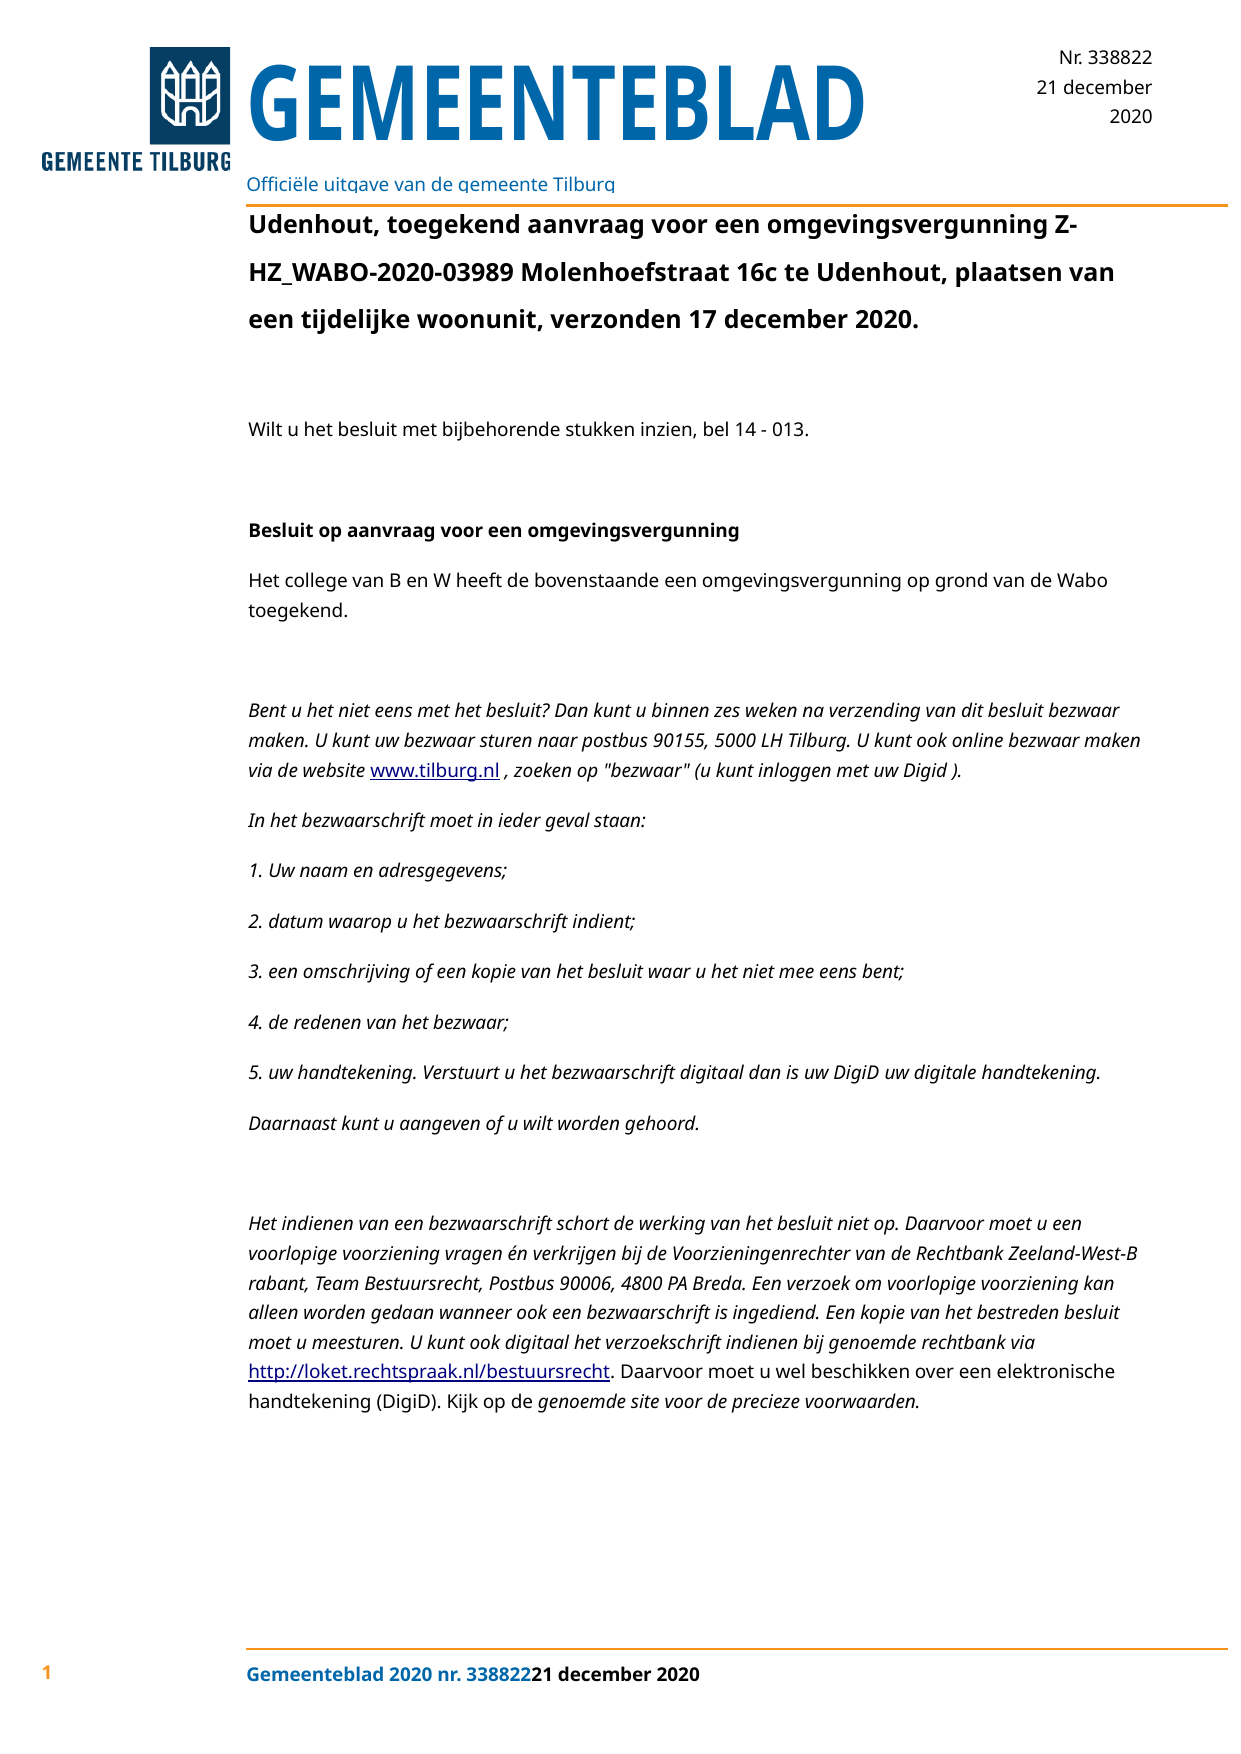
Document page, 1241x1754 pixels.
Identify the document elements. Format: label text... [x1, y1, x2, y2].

text Wilt u het besluit met bijbehorende stukken inzien, bel 14 - 013. [248, 416, 1152, 442]
text Het college van B en W heeft de bovenstaande een omgevingsvergunning op grond van de Wabo toegekend. [248, 567, 1152, 622]
text 2. datum waarop u het bezwaarschrift indient; [248, 908, 1152, 934]
text 4. de redenen van het bezwaar; [248, 1009, 1152, 1034]
text Udenhout, toegekend aanvraag voor een omgevingsvergunning Z-HZ_WABO-2020-03989 Molenhoefstraat 16c te Udenhout, plaatsen van een tijdelijke woonunit, verzonden 17 december 2020. [248, 207, 1152, 336]
text Besluit op aanvraag voor een omgevingsvergunning [248, 517, 1152, 542]
text 3. een omschrijving of een kopie van het besluit waar u het niet mee eens bent; [248, 958, 1152, 984]
picture [41, 47, 231, 172]
text In het bezwaarschrift moet in ieder geval staan: [248, 807, 1152, 833]
text 1. Uw naam en adresgegevens; [248, 858, 1152, 883]
text Het indienen van een bezwaarschrift schort de werking van het besluit niet op. Daarvoor moet u een voorlopige voorziening vragen én verkrijgen bij de Voorzieningenrechter van de Rechtbank Zeeland-West-B rabant, Team Bestuursrecht, Postbus 90006, 4800 PA Breda. Een verzoek om voorlopige voorziening kan alleen worden gedaan wanneer ook een bezwaarschrift is ingediend. Een kopie van het bestreden besluit moet u meesturen. U kunt ook digitaal het verzoekschrift indienen bij genoemde rechtbank via http://loket.rechtspraak.nl/bestuursrecht. Daarvoor moet u wel beschikken over een elektronische handtekening (DigiD). Kijk op de genoemde site voor de precieze voorwaarden. [248, 1211, 1152, 1414]
text Bent u het niet eens met het besluit? Dan kunt u binnen zes weken na verzending van dit besluit bezwaar maken. U kunt uw bezwaar sturen naar postbus 90155, 5000 LH Tilburg. U kunt ook online bezwaar maken via de website www.tilburg.nl , zoeken op "bezwaar" (u kunt inloggen met uw Digid ). [248, 698, 1152, 782]
text 5. uw handtekening. Verstuurt u het bezwaarschrift digitaal dan is uw DigiD uw digitale handtekening. [248, 1059, 1152, 1085]
text Daarnaast kunt u aangeven of u wilt worden gehoord. [248, 1110, 1152, 1135]
